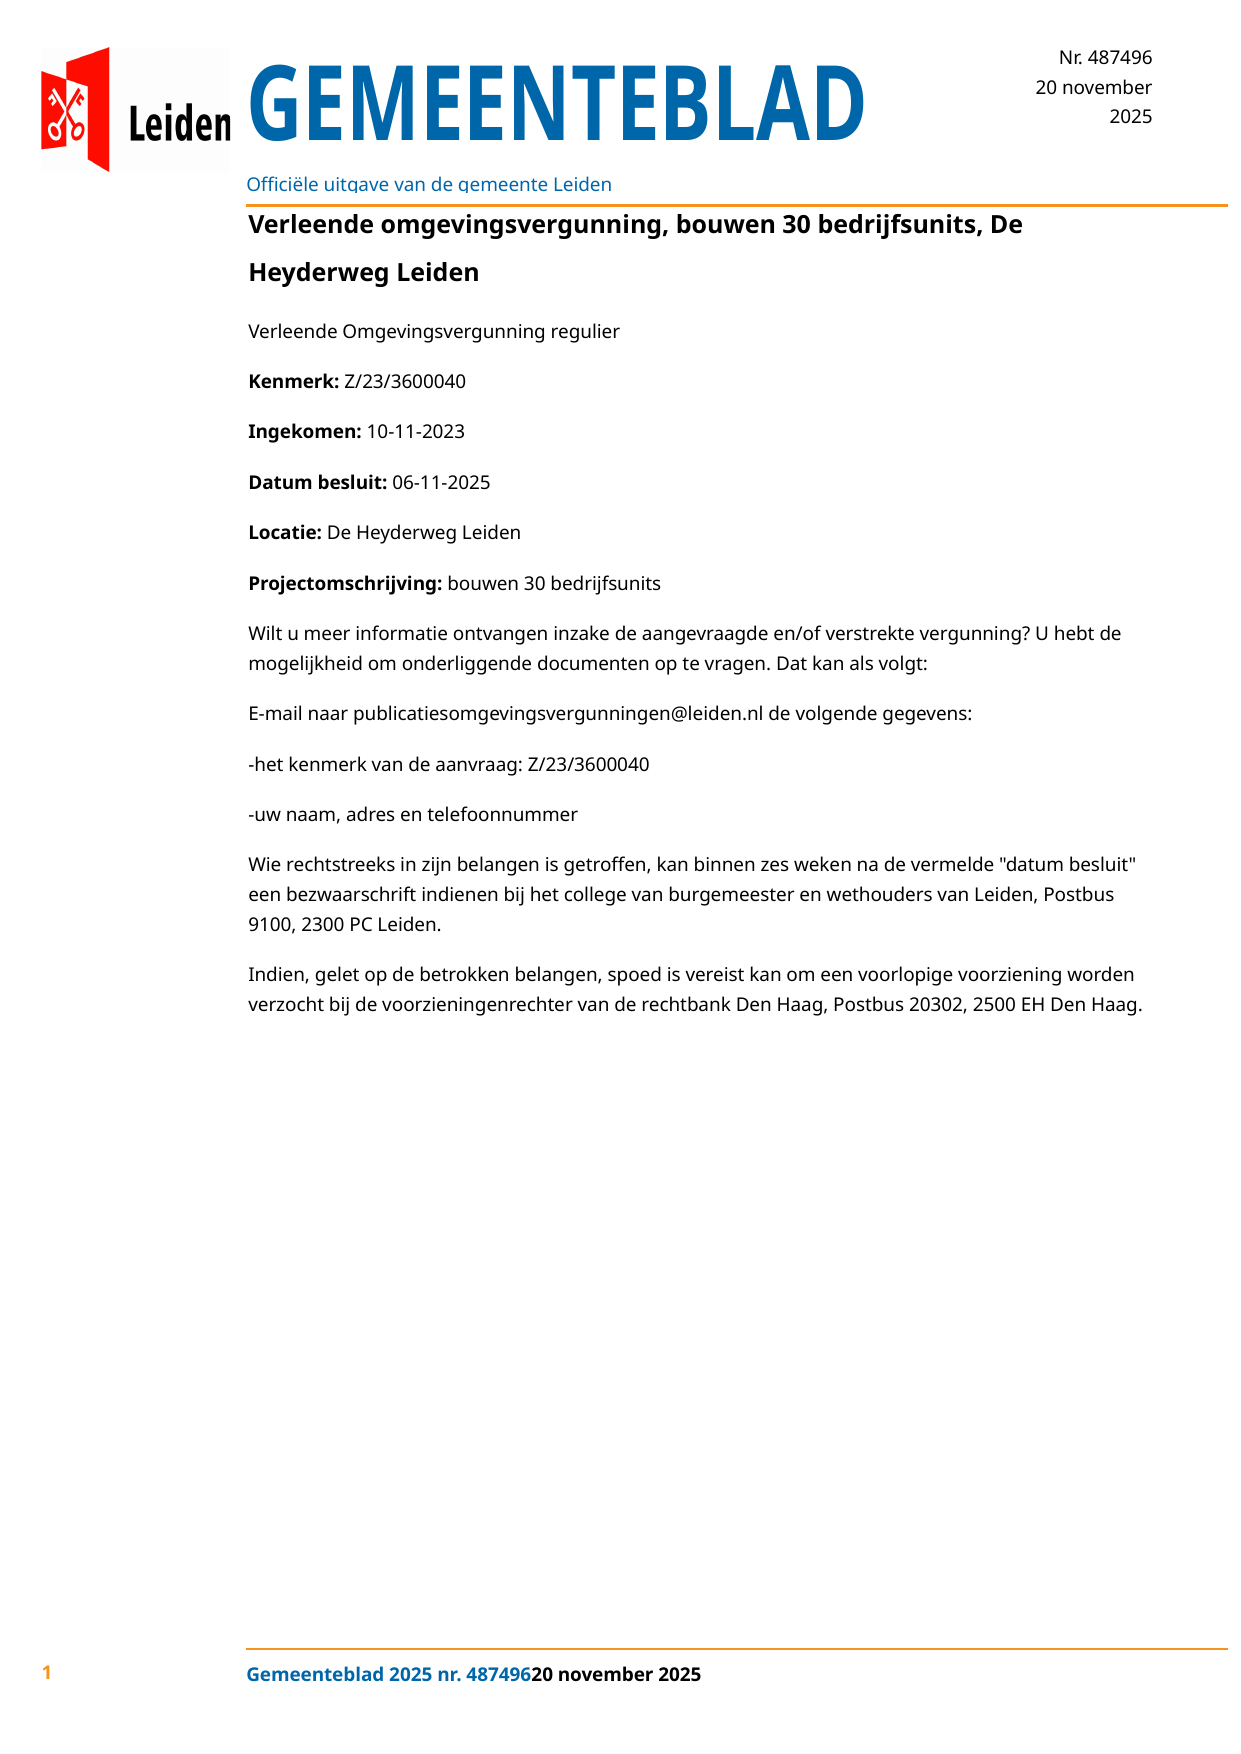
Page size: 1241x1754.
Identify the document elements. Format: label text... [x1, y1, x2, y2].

text Wilt u meer informatie ontvangen inzake de aangevraagde en/of verstrekte vergunning? U hebt de mogelijkheid om onderliggende documenten op te vragen. Dat kan als volgt: [248, 620, 1152, 676]
text Wie rechtstreeks in zijn belangen is getroffen, kan binnen zes weken na de vermelde "datum besluit" een bezwaarschrift indienen bij het college van burgemeester en wethouders van Leiden, Postbus 9100, 2300 PC Leiden. [248, 852, 1152, 937]
text Indien, gelet op de betrokken belangen, spoed is vereist kan om een voorlopige voorziening worden verzocht bij de voorzieningenrechter van de rechtbank Den Haag, Postbus 20302, 2500 EH Den Haag. [248, 961, 1152, 1017]
text Verleende Omgevingsvergunning regulier [248, 318, 1152, 344]
text -het kenmerk van de aanvraag: Z/23/3600040 [248, 751, 1152, 777]
text Datum besluit: 06-11-2025 [248, 469, 1152, 495]
text Verleende omgevingsvergunning, bouwen 30 bedrijfsunits, De Heyderweg Leiden [248, 207, 1152, 288]
text Locatie: De Heyderweg Leiden [248, 519, 1152, 545]
text E-mail naar publicatiesomgevingsvergunningen@leiden.nl de volgende gegevens: [248, 700, 1152, 726]
text Kenmerk: Z/23/3600040 [248, 368, 1152, 394]
picture [41, 47, 231, 172]
text -uw naam, adres en telefoonnummer [248, 801, 1152, 827]
text Projectomschrijving: bouwen 30 bedrijfsunits [248, 570, 1152, 596]
text Ingekomen: 10-11-2023 [248, 419, 1152, 444]
